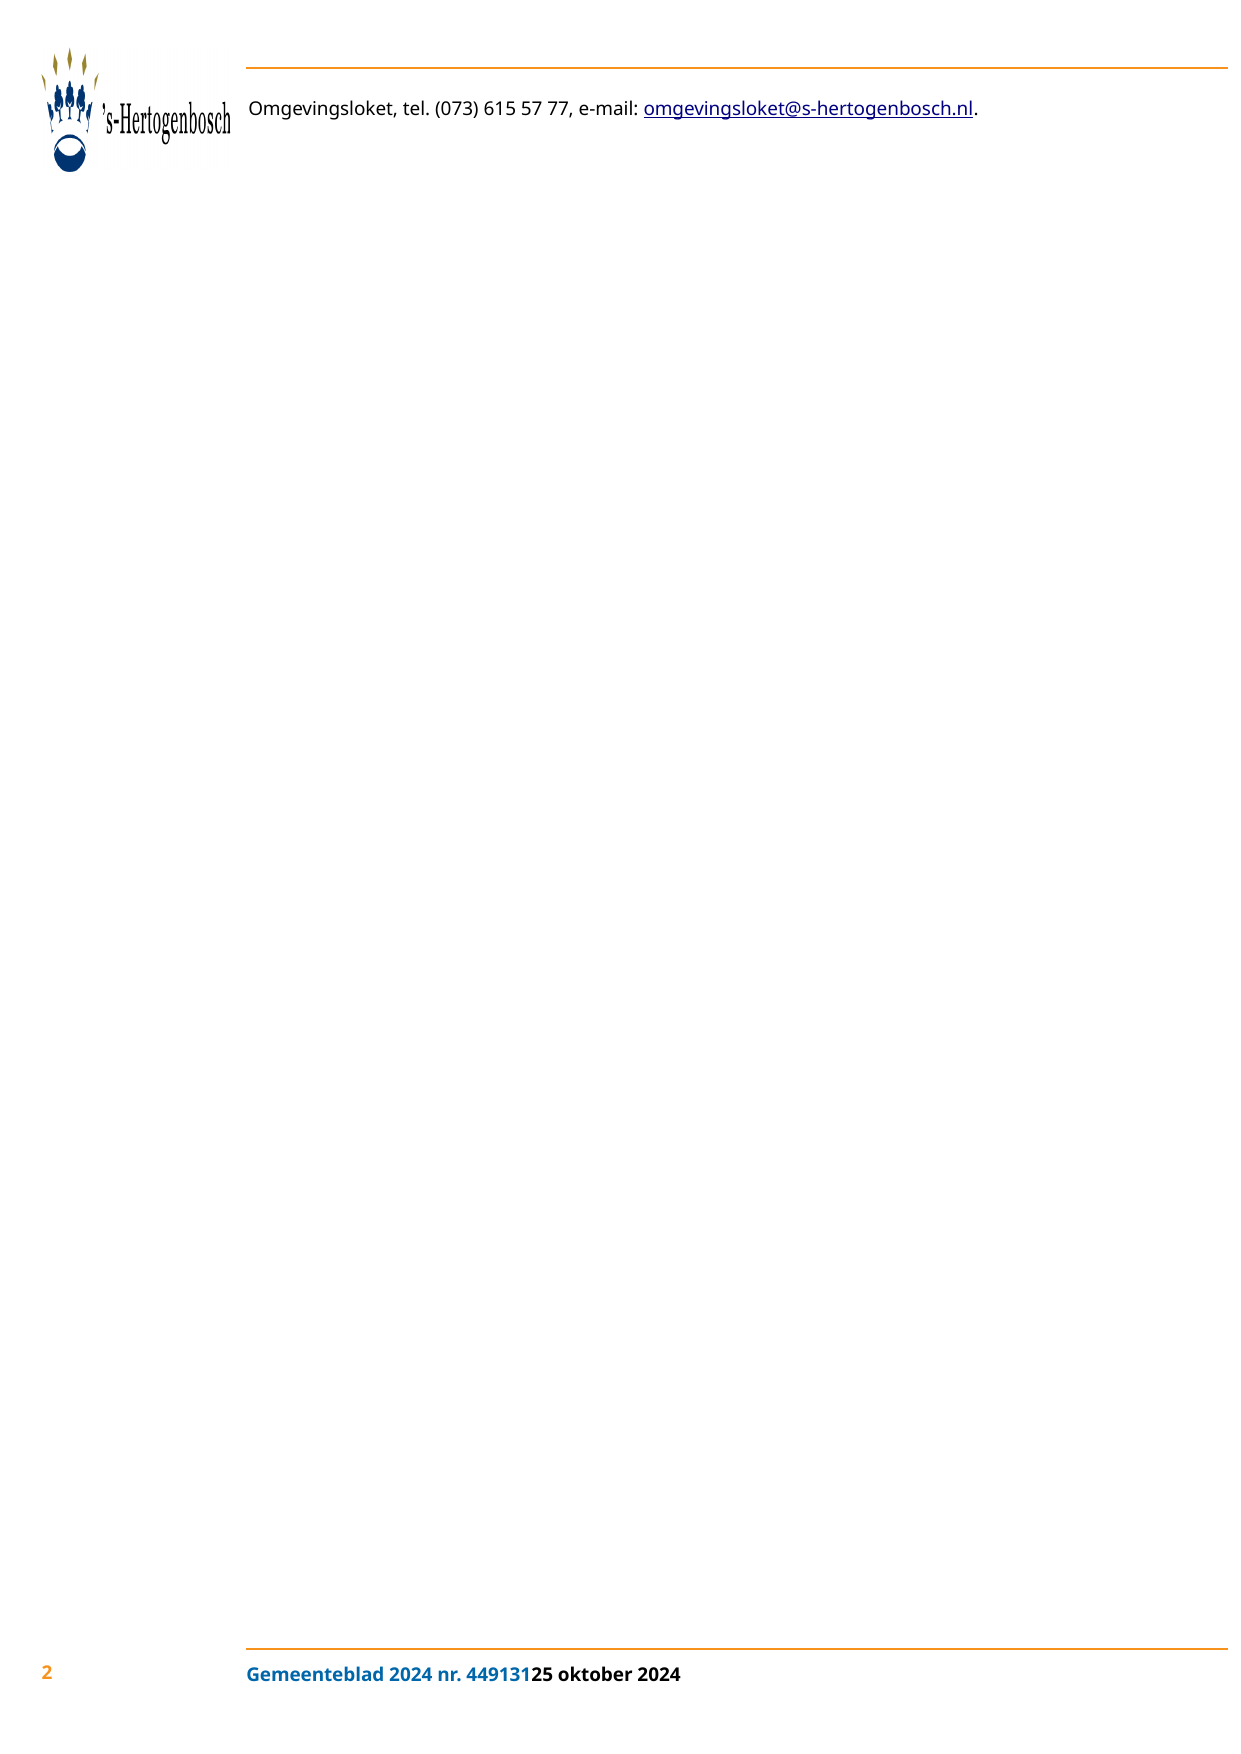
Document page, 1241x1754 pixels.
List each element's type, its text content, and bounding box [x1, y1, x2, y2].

text Omgevingsloket, tel. (073) 615 57 77, e-mail: omgevingsloket@s-hertogenbosch.nl. [248, 95, 1152, 121]
picture [41, 47, 231, 172]
